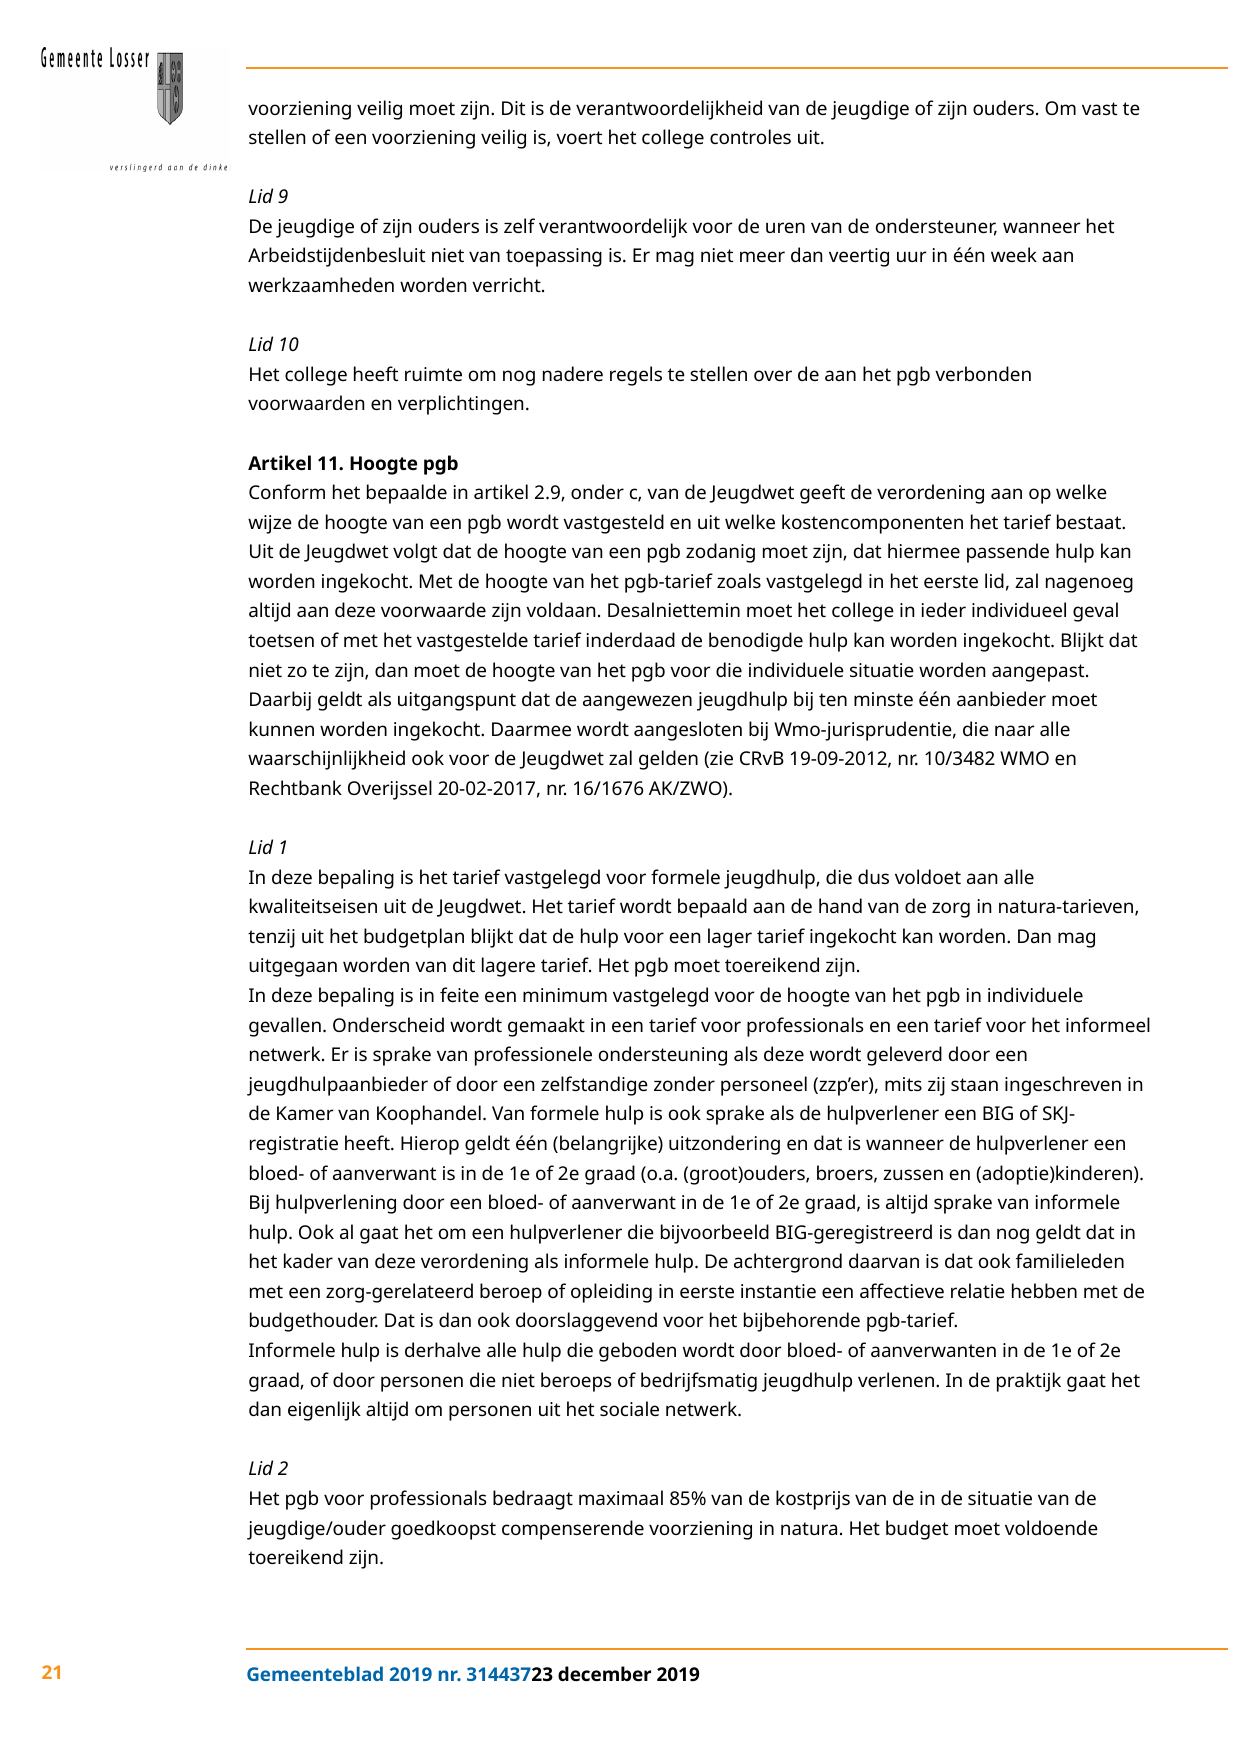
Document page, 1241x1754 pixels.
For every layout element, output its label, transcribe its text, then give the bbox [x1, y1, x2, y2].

text Informele hulp is derhalve alle hulp die geboden wordt door bloed- of aanverwanten in de 1e of 2e graad, of door personen die niet beroeps of bedrijfsmatig jeugdhulp verlenen. In de praktijk gaat het dan eigenlijk altijd om personen uit het sociale netwerk. [248, 1337, 1152, 1422]
text Lid 9 [248, 183, 1152, 209]
text Lid 1 [248, 834, 1152, 860]
text De jeugdige of zijn ouders is zelf verantwoordelijk voor de uren van de ondersteuner, wanneer het Arbeidstijdenbesluit niet van toepassing is. Er mag niet meer dan veertig uur in één week aan werkzaamheden worden verricht. [248, 213, 1152, 298]
text Lid 10 [248, 331, 1152, 357]
text Artikel 11. Hoogte pgb [248, 450, 1152, 476]
text In deze bepaling is het tarief vastgelegd voor formele jeugdhulp, die dus voldoet aan alle kwaliteitseisen uit de Jeugdwet. Het tarief wordt bepaald aan de hand van de zorg in natura-tarieven, tenzij uit het budgetplan blijkt dat de hulp voor een lager tarief ingekocht kan worden. Dan mag uitgegaan worden van dit lagere tarief. Het pgb moet toereikend zijn. [248, 864, 1152, 978]
text Het pgb voor professionals bedraagt maximaal 85% van de kostprijs van de in de situatie van de jeugdige/ouder goedkoopst compenserende voorziening in natura. Het budget moet voldoende toereikend zijn. [248, 1485, 1152, 1570]
text In deze bepaling is in feite een minimum vastgelegd voor de hoogte van het pgb in individuele gevallen. Onderscheid wordt gemaakt in een tarief voor professionals en een tarief voor het informeel netwerk. Er is sprake van professionele ondersteuning als deze wordt geleverd door een jeugdhulpaanbieder of door een zelfstandige zonder personeel (zzp’er), mits zij staan ingeschreven in de Kamer van Koophandel. Van formele hulp is ook sprake als de hulpverlener een BIG of SKJ-registratie heeft. Hierop geldt één (belangrijke) uitzondering en dat is wanneer de hulpverlener een bloed- of aanverwant is in de 1e of 2e graad (o.a. (groot)ouders, broers, zussen en (adoptie)kinderen). Bij hulpverlening door een bloed- of aanverwant in de 1e of 2e graad, is altijd sprake van informele hulp. Ook al gaat het om een hulpverlener die bijvoorbeeld BIG-geregistreerd is dan nog geldt dat in het kader van deze verordening als informele hulp. De achtergrond daarvan is dat ook familieleden met een zorg-gerelateerd beroep of opleiding in eerste instantie een affectieve relatie hebben met de budgethouder. Dat is dan ook doorslaggevend voor het bijbehorende pgb-tarief. [248, 982, 1152, 1333]
text Lid 2 [248, 1456, 1152, 1481]
text Conform het bepaalde in artikel 2.9, onder c, van de Jeugdwet geeft de verordening aan op welke wijze de hoogte van een pgb wordt vastgesteld en uit welke kostencomponenten het tarief bestaat. Uit de Jeugdwet volgt dat de hoogte van een pgb zodanig moet zijn, dat hiermee passende hulp kan worden ingekocht. Met de hoogte van het pgb-tarief zoals vastgelegd in het eerste lid, zal nagenoeg altijd aan deze voorwaarde zijn voldaan. Desalniettemin moet het college in ieder individueel geval toetsen of met het vastgestelde tarief inderdaad de benodigde hulp kan worden ingekocht. Blijkt dat niet zo te zijn, dan moet de hoogte van het pgb voor die individuele situatie worden aangepast. Daarbij geldt als uitgangspunt dat de aangewezen jeugdhulp bij ten minste één aanbieder moet kunnen worden ingekocht. Daarmee wordt aangesloten bij Wmo-jurisprudentie, die naar alle waarschijnlijkheid ook voor de Jeugdwet zal gelden (zie CRvB 19-09-2012, nr. 10/3482 WMO en Rechtbank Overijssel 20-02-2017, nr. 16/1676 AK/ZWO). [248, 479, 1152, 801]
text Het college heeft ruimte om nog nadere regels te stellen over de aan het pgb verbonden voorwaarden en verplichtingen. [248, 361, 1152, 416]
text voorziening veilig moet zijn. Dit is de verantwoordelijkheid van de jeugdige of zijn ouders. Om vast te stellen of een voorziening veilig is, voert het college controles uit. [248, 95, 1152, 150]
picture [41, 47, 231, 172]
